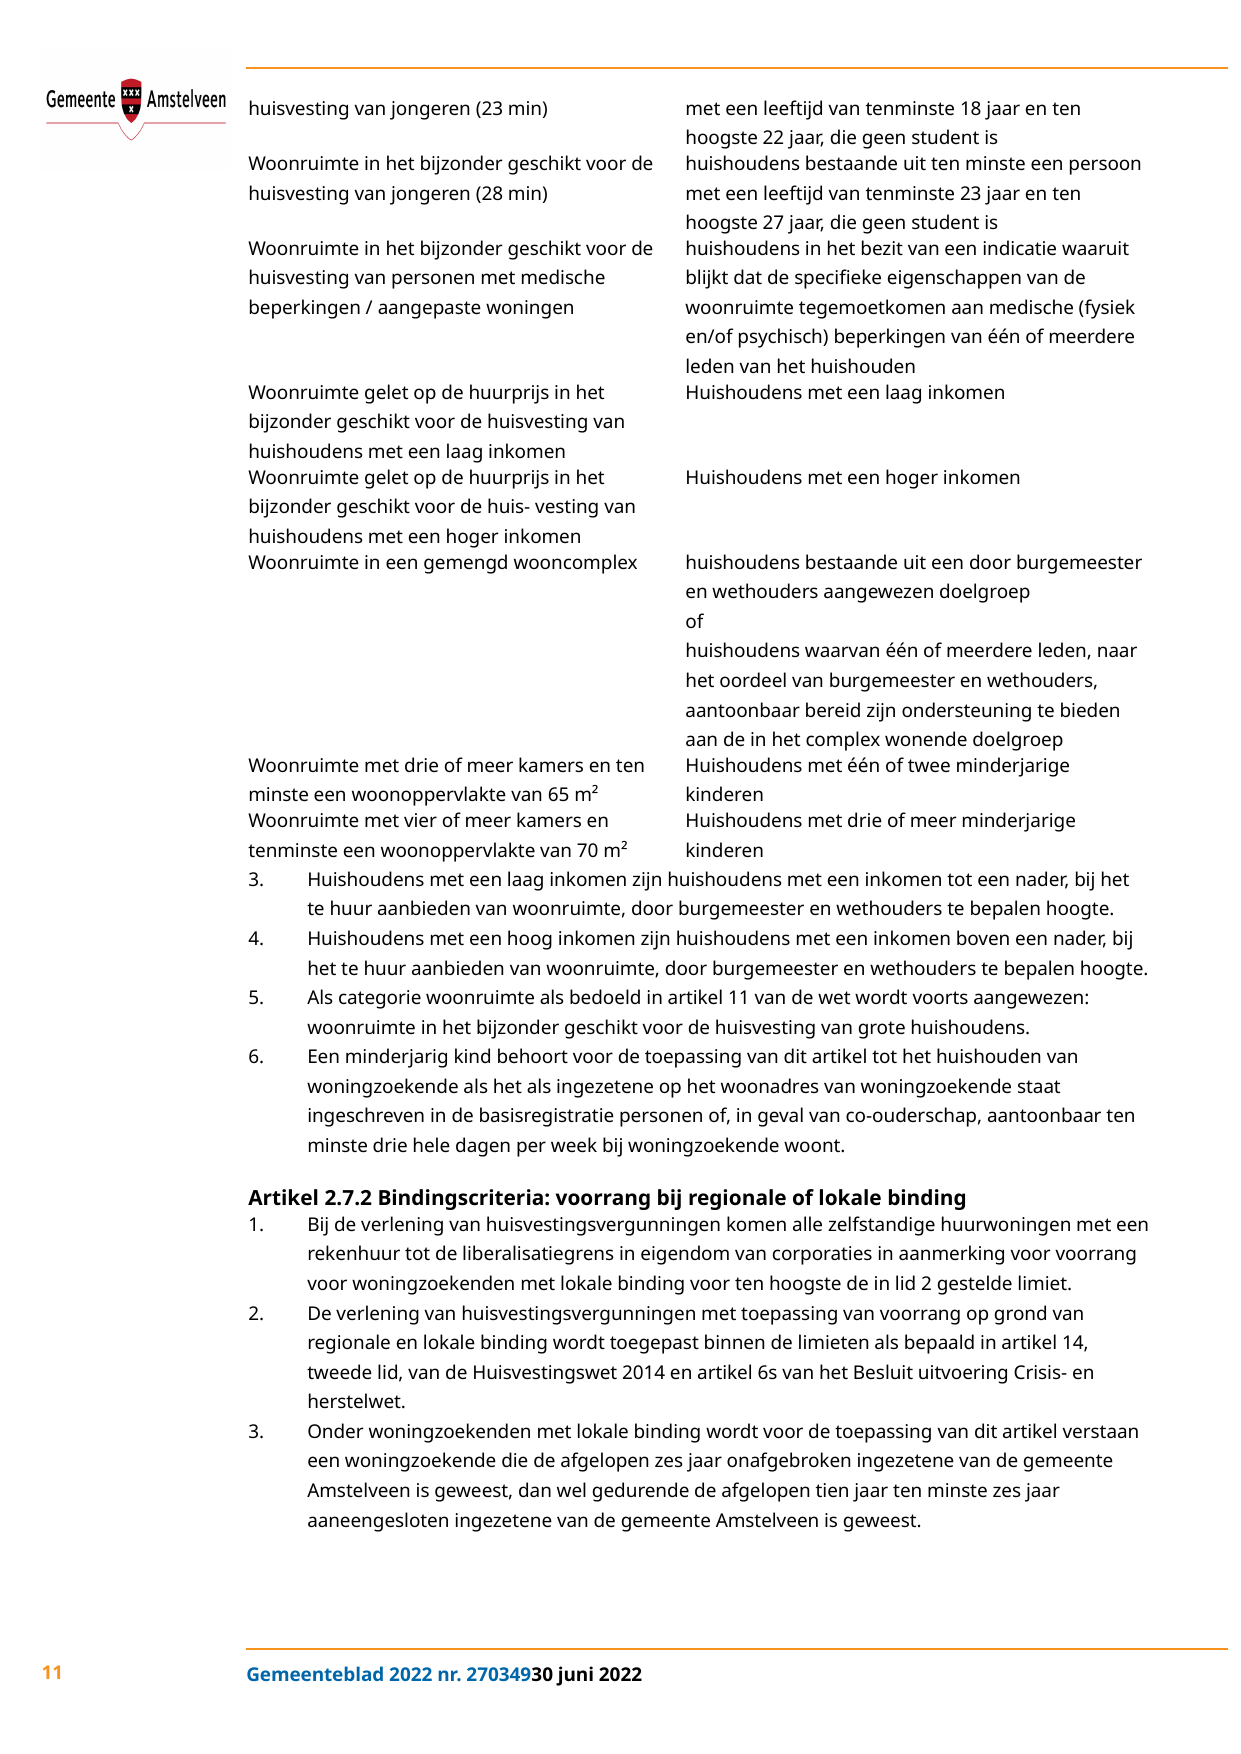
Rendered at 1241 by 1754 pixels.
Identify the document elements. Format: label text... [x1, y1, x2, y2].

table_cell Huishoudens met één of twee minderjarige kinderen [685, 752, 1152, 807]
picture [41, 47, 231, 172]
table_cell Woonruimte in het bijzonder geschikt voor de huisvesting van personen met medische beperkingen / aangepaste woningen [248, 235, 685, 379]
table_cell Woonruimte gelet op de huurprijs in het bijzonder geschikt voor de huisvesting van huishoudens met een laag inkomen [248, 379, 685, 464]
table_cell Woonruimte in een gemengd wooncomplex [248, 549, 685, 752]
list Onder woningzoekenden met lokale binding wordt voor de toepassing van dit artikel verstaan een woningzoekende die de afgelopen zes jaar onafgebroken ingezetene van de gemeente Amstelveen is geweest, dan wel gedurende de afgelopen tien jaar ten minste zes jaar aaneengesloten ingezetene van de gemeente Amstelveen is geweest. [248, 1418, 1152, 1533]
table_cell Huishoudens met een laag inkomen [685, 379, 1152, 464]
table_cell met een leeftijd van tenminste 18 jaar en ten hoogste 22 jaar, die geen student is [685, 95, 1152, 150]
list Een minderjarig kind behoort voor de toepassing van dit artikel tot het huishouden van woningzoekende als het als ingezetene op het woonadres van woningzoekende staat ingeschreven in de basisregistratie personen of, in geval van co-ouderschap, aantoonbaar ten minste drie hele dagen per week bij woningzoekende woont. [248, 1043, 1152, 1158]
list Huishoudens met een laag inkomen zijn huishoudens met een inkomen tot een nader, bij het te huur aanbieden van woonruimte, door burgemeester en wethouders te bepalen hoogte. [248, 866, 1152, 921]
table_cell Huishoudens met drie of meer minderjarige kinderen [685, 808, 1152, 863]
table_cell huishoudens bestaande uit een door burgemeester en wethouders aangewezen doelgroep of huishoudens waarvan één of meerdere leden, naar het oordeel van burgemeester en wethouders, aantoonbaar bereid zijn ondersteuning te bieden aan de in het complex wonende doelgroep [685, 549, 1152, 752]
list Bij de verlening van huisvestingsvergunningen komen alle zelfstandige huurwoningen met een rekenhuur tot de liberalisatiegrens in eigendom van corporaties in aanmerking voor voorrang voor woningzoekenden met lokale binding voor ten hoogste de in lid 2 gestelde limiet. [248, 1211, 1152, 1296]
table_cell Woonruimte met drie of meer kamers en ten minste een woonoppervlakte van 65 m² [248, 752, 685, 807]
list Huishoudens met een hoog inkomen zijn huishoudens met een inkomen boven een nader, bij het te huur aanbieden van woonruimte, door burgemeester en wethouders te bepalen hoogte. [248, 925, 1152, 980]
table_cell huishoudens in het bezit van een indicatie waaruit blijkt dat de specifieke eigenschappen van de woonruimte tegemoetkomen aan medische (fysiek en/of psychisch) beperkingen van één of meerdere leden van het huishouden [685, 235, 1152, 379]
list Als categorie woonruimte als bedoeld in artikel 11 van de wet wordt voorts aangewezen: woonruimte in het bijzonder geschikt voor de huisvesting van grote huishoudens. [248, 984, 1152, 1039]
table_cell Huishoudens met een hoger inkomen [685, 464, 1152, 549]
text Artikel 2.7.2 Bindingscriteria: voorrang bij regionale of lokale binding [248, 1183, 1152, 1211]
table_cell Woonruimte in het bijzonder geschikt voor de huisvesting van jongeren (28 min) [248, 150, 685, 235]
table_cell huisvesting van jongeren (23 min) [248, 95, 685, 150]
table_cell huishoudens bestaande uit ten minste een persoon met een leeftijd van tenminste 23 jaar en ten hoogste 27 jaar, die geen student is [685, 150, 1152, 235]
list De verlening van huisvestingsvergunningen met toepassing van voorrang op grond van regionale en lokale binding wordt toegepast binnen de limieten als bepaald in artikel 14, tweede lid, van de Huisvestingswet 2014 en artikel 6s van het Besluit uitvoering Crisis- en herstelwet. [248, 1300, 1152, 1414]
table_cell Woonruimte met vier of meer kamers en tenminste een woonoppervlakte van 70 m² [248, 808, 685, 863]
table_cell Woonruimte gelet op de huurprijs in het bijzonder geschikt voor de huis- vesting van huishoudens met een hoger inkomen [248, 464, 685, 549]
